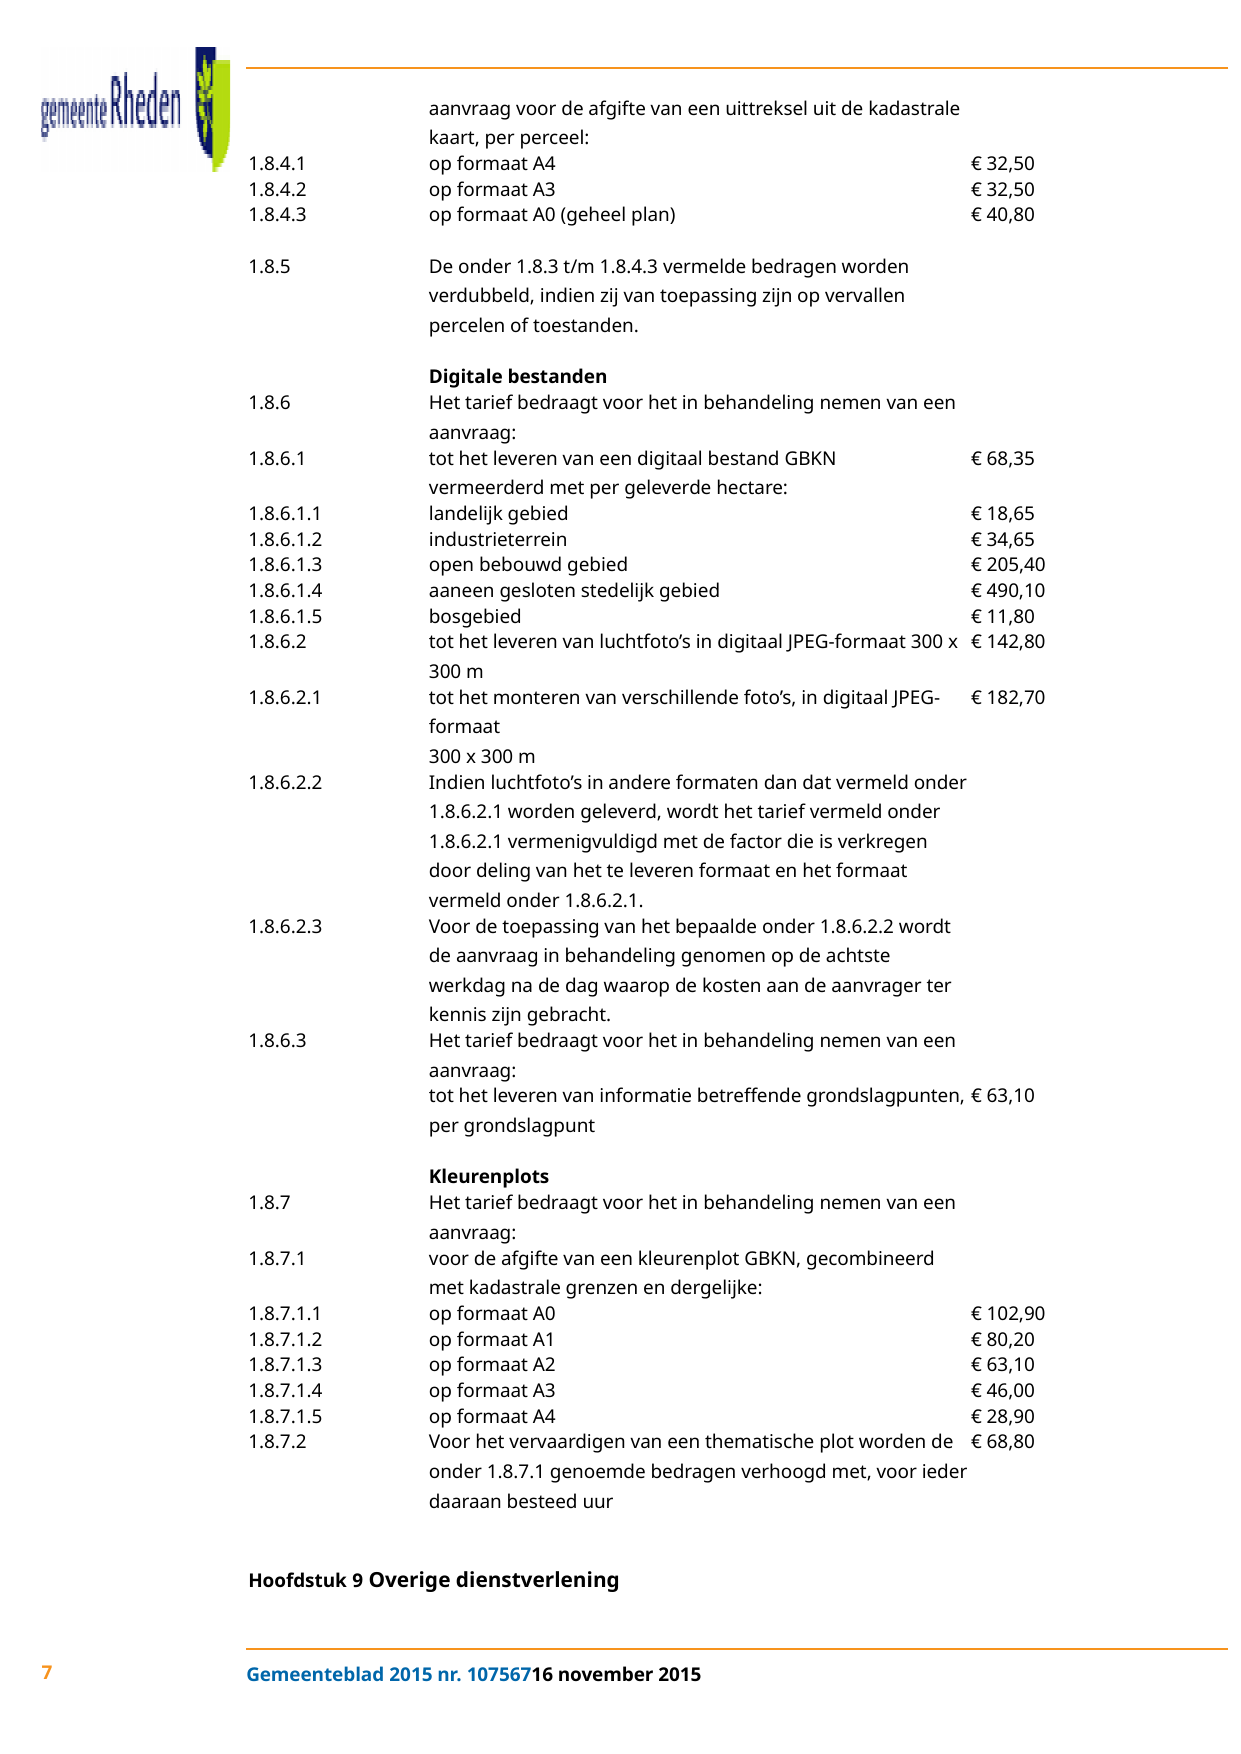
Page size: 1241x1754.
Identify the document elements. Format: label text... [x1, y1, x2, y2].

table_cell [248, 95, 429, 150]
table_cell 1.8.7.1.5 [248, 1403, 429, 1429]
table_cell € 102,90 [971, 1300, 1152, 1326]
table_cell [971, 1164, 1152, 1189]
table_cell € 80,20 [971, 1326, 1152, 1352]
table_cell [971, 769, 1152, 913]
table_cell 1.8.6.2.3 [248, 913, 429, 1027]
table_cell 1.8.6.1 [248, 445, 429, 500]
table_cell op formaat A3 [429, 176, 971, 202]
table_cell 1.8.7.1.4 [248, 1377, 429, 1403]
table_cell De onder 1.8.3 t/m 1.8.4.3 vermelde bedragen worden verdubbeld, indien zij van toepassing zijn op vervallen percelen of toestanden. [429, 253, 971, 338]
table_cell voor de afgifte van een kleurenplot GBKN, gecombineerd met kadastrale grenzen en dergelijke: [429, 1245, 971, 1300]
table_cell op formaat A4 [429, 1403, 971, 1429]
table_cell op formaat A3 [429, 1377, 971, 1403]
table_cell 1.8.4.1 [248, 150, 429, 176]
table_cell [971, 227, 1152, 253]
table_cell 1.8.6.1.4 [248, 577, 429, 603]
table_cell € 18,65 [971, 500, 1152, 526]
table_cell op formaat A2 [429, 1352, 971, 1377]
table_cell € 32,50 [971, 150, 1152, 176]
table_cell op formaat A0 [429, 1300, 971, 1326]
table_cell [971, 364, 1152, 389]
table_cell € 11,80 [971, 603, 1152, 629]
table_cell € 63,10 [971, 1083, 1152, 1138]
picture [41, 47, 231, 172]
table_cell [248, 338, 429, 364]
table_cell Digitale bestanden [429, 364, 971, 389]
table_cell € 40,80 [971, 202, 1152, 227]
table_cell [248, 1083, 429, 1138]
table_cell € 142,80 [971, 629, 1152, 684]
table_cell Kleurenplots [429, 1164, 971, 1189]
table_cell € 205,40 [971, 551, 1152, 577]
table_cell [248, 227, 429, 253]
table_cell [429, 1138, 971, 1164]
table_cell 1.8.5 [248, 253, 429, 338]
table_cell [429, 338, 971, 364]
table_cell op formaat A4 [429, 150, 971, 176]
table_cell [971, 389, 1152, 445]
table_cell 1.8.6.2.1 [248, 684, 429, 769]
table_cell Indien luchtfoto’s in andere formaten dan dat vermeld onder 1.8.6.2.1 worden geleverd, wordt het tarief vermeld onder 1.8.6.2.1 vermenigvuldigd met de factor die is verkregen door deling van het te leveren formaat en het formaat vermeld onder 1.8.6.2.1. [429, 769, 971, 913]
table_cell 1.8.7.1.3 [248, 1352, 429, 1377]
table_cell [971, 913, 1152, 1027]
table_cell [971, 1245, 1152, 1300]
table_cell tot het leveren van luchtfoto’s in digitaal JPEG-formaat 300 x 300 m [429, 629, 971, 684]
table_cell tot het leveren van een digitaal bestand GBKN vermeerderd met per geleverde hectare: [429, 445, 971, 500]
table_cell € 68,35 [971, 445, 1152, 500]
table_cell [248, 1164, 429, 1189]
table_cell aanvraag voor de afgifte van een uittreksel uit de kadastrale kaart, per perceel: [429, 95, 971, 150]
table_cell aaneen gesloten stedelijk gebied [429, 577, 971, 603]
table_cell 1.8.6.1.3 [248, 551, 429, 577]
table_cell Voor de toepassing van het bepaalde onder 1.8.6.2.2 wordt de aanvraag in behandeling genomen op de achtste werkdag na de dag waarop de kosten aan de aanvrager ter kennis zijn gebracht. [429, 913, 971, 1027]
text Hoofdstuk 9 Overige dienstverlening [248, 1565, 1152, 1593]
table_cell op formaat A0 (geheel plan) [429, 202, 971, 227]
table_cell op formaat A1 [429, 1326, 971, 1352]
table_cell [429, 227, 971, 253]
table_cell 1.8.7.1 [248, 1245, 429, 1300]
table_cell Het tarief bedraagt voor het in behandeling nemen van een aanvraag: [429, 1190, 971, 1245]
table_cell landelijk gebied [429, 500, 971, 526]
table_cell Voor het vervaardigen van een thematische plot worden de onder 1.8.7.1 genoemde bedragen verhoogd met, voor ieder daaraan besteed uur [429, 1429, 971, 1514]
table_cell € 46,00 [971, 1377, 1152, 1403]
table_cell [971, 1190, 1152, 1245]
table_cell 1.8.4.3 [248, 202, 429, 227]
table_cell [248, 364, 429, 389]
table_cell 1.8.6.2 [248, 629, 429, 684]
table_cell € 32,50 [971, 176, 1152, 202]
table_cell [971, 1028, 1152, 1083]
table_cell € 63,10 [971, 1352, 1152, 1377]
table_cell [971, 95, 1152, 150]
table_cell bosgebied [429, 603, 971, 629]
table_cell € 28,90 [971, 1403, 1152, 1429]
table_cell € 490,10 [971, 577, 1152, 603]
table_cell 1.8.6.1.2 [248, 526, 429, 551]
table_cell € 34,65 [971, 526, 1152, 551]
table_cell [248, 1138, 429, 1164]
table_cell € 182,70 [971, 684, 1152, 769]
table_cell [971, 338, 1152, 364]
table_cell 1.8.6.1.1 [248, 500, 429, 526]
table_cell 1.8.6.1.5 [248, 603, 429, 629]
table_cell 1.8.6.3 [248, 1028, 429, 1083]
table_cell 1.8.7.1.2 [248, 1326, 429, 1352]
table_cell tot het leveren van informatie betreffende grondslagpunten, per grondslagpunt [429, 1083, 971, 1138]
table_cell 1.8.4.2 [248, 176, 429, 202]
table_cell [971, 253, 1152, 338]
table_cell 1.8.6.2.2 [248, 769, 429, 913]
table_cell € 68,80 [971, 1429, 1152, 1514]
table_cell tot het monteren van verschillende foto’s, in digitaal JPEG-formaat 300 x 300 m [429, 684, 971, 769]
table_cell [971, 1138, 1152, 1164]
table_cell Het tarief bedraagt voor het in behandeling nemen van een aanvraag: [429, 1028, 971, 1083]
table_cell 1.8.7.2 [248, 1429, 429, 1514]
table_cell industrieterrein [429, 526, 971, 551]
table_cell 1.8.6 [248, 389, 429, 445]
table_cell 1.8.7.1.1 [248, 1300, 429, 1326]
table_cell 1.8.7 [248, 1190, 429, 1245]
table_cell Het tarief bedraagt voor het in behandeling nemen van een aanvraag: [429, 389, 971, 445]
table_cell open bebouwd gebied [429, 551, 971, 577]
